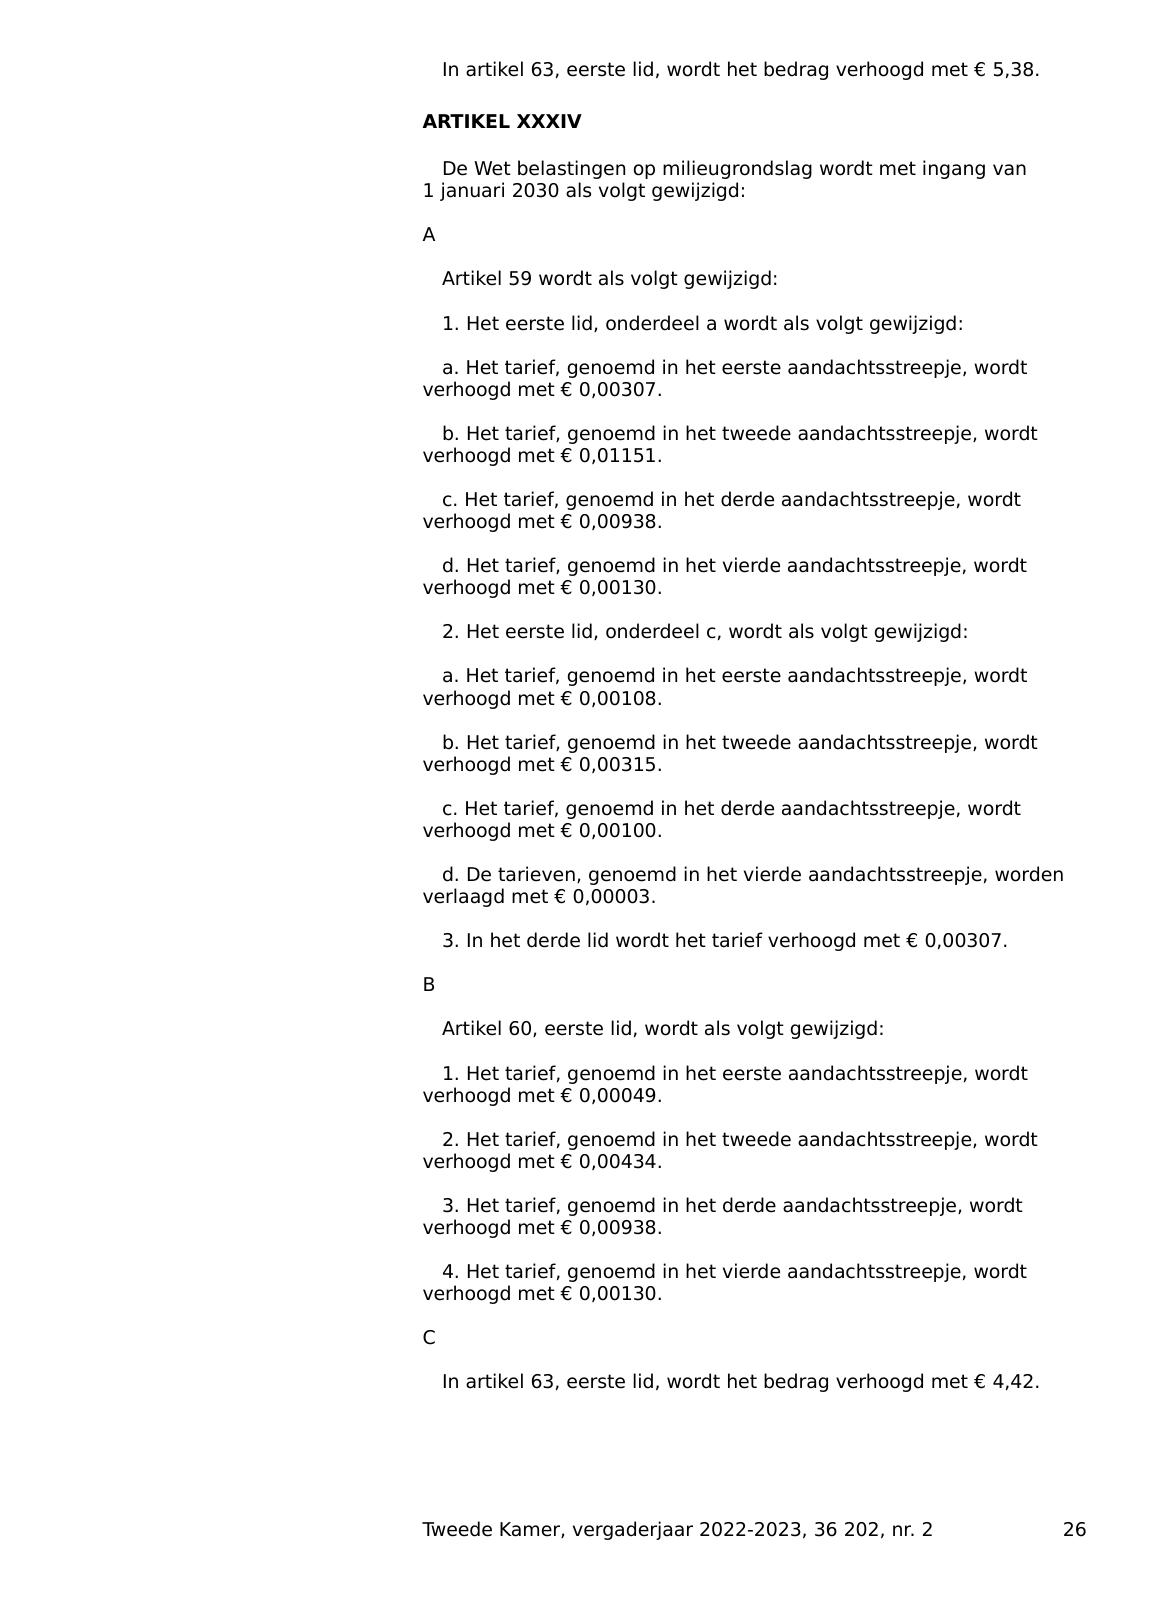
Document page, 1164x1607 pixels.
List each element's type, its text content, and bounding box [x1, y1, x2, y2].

text 3. In het derde lid wordt het tarief verhoogd met € 0,00307. [422, 930, 1087, 952]
text 3. Het tarief, genoemd in het derde aandachtsstreepje, wordt verhoogd met € 0,00938. [422, 1195, 1087, 1239]
text De Wet belastingen op milieugrondslag wordt met ingang van 1 januari 2030 als volgt gewijzigd: [422, 158, 1087, 202]
text d. De tarieven, genoemd in het vierde aandachtsstreepje, worden verlaagd met € 0,00003. [422, 864, 1087, 908]
text In artikel 63, eerste lid, wordt het bedrag verhoogd met € 4,42. [422, 1371, 1087, 1393]
text b. Het tarief, genoemd in het tweede aandachtsstreepje, wordt verhoogd met € 0,00315. [422, 732, 1087, 776]
text a. Het tarief, genoemd in het eerste aandachtsstreepje, wordt verhoogd met € 0,00307. [422, 357, 1087, 401]
text 4. Het tarief, genoemd in het vierde aandachtsstreepje, wordt verhoogd met € 0,00130. [422, 1261, 1087, 1305]
text 2. Het tarief, genoemd in het tweede aandachtsstreepje, wordt verhoogd met € 0,00434. [422, 1129, 1087, 1173]
text Artikel 59 wordt als volgt gewijzigd: [422, 268, 1087, 290]
text 2. Het eerste lid, onderdeel c, wordt als volgt gewijzigd: [422, 621, 1087, 643]
text 1. Het eerste lid, onderdeel a wordt als volgt gewijzigd: [422, 312, 1087, 334]
text C [422, 1327, 1087, 1349]
text a. Het tarief, genoemd in het eerste aandachtsstreepje, wordt verhoogd met € 0,00108. [422, 665, 1087, 709]
text b. Het tarief, genoemd in het tweede aandachtsstreepje, wordt verhoogd met € 0,01151. [422, 423, 1087, 467]
text c. Het tarief, genoemd in het derde aandachtsstreepje, wordt verhoogd met € 0,00938. [422, 489, 1087, 533]
text A [422, 224, 1087, 246]
text In artikel 63, eerste lid, wordt het bedrag verhoogd met € 5,38. [422, 59, 1087, 81]
text Artikel 60, eerste lid, wordt als volgt gewijzigd: [422, 1018, 1087, 1040]
text B [422, 974, 1087, 996]
text c. Het tarief, genoemd in het derde aandachtsstreepje, wordt verhoogd met € 0,00100. [422, 798, 1087, 842]
text 1. Het tarief, genoemd in het eerste aandachtsstreepje, wordt verhoogd met € 0,00049. [422, 1062, 1087, 1106]
text d. Het tarief, genoemd in het vierde aandachtsstreepje, wordt verhoogd met € 0,00130. [422, 555, 1087, 599]
subtitle ARTIKEL XXXIV [422, 111, 1087, 133]
